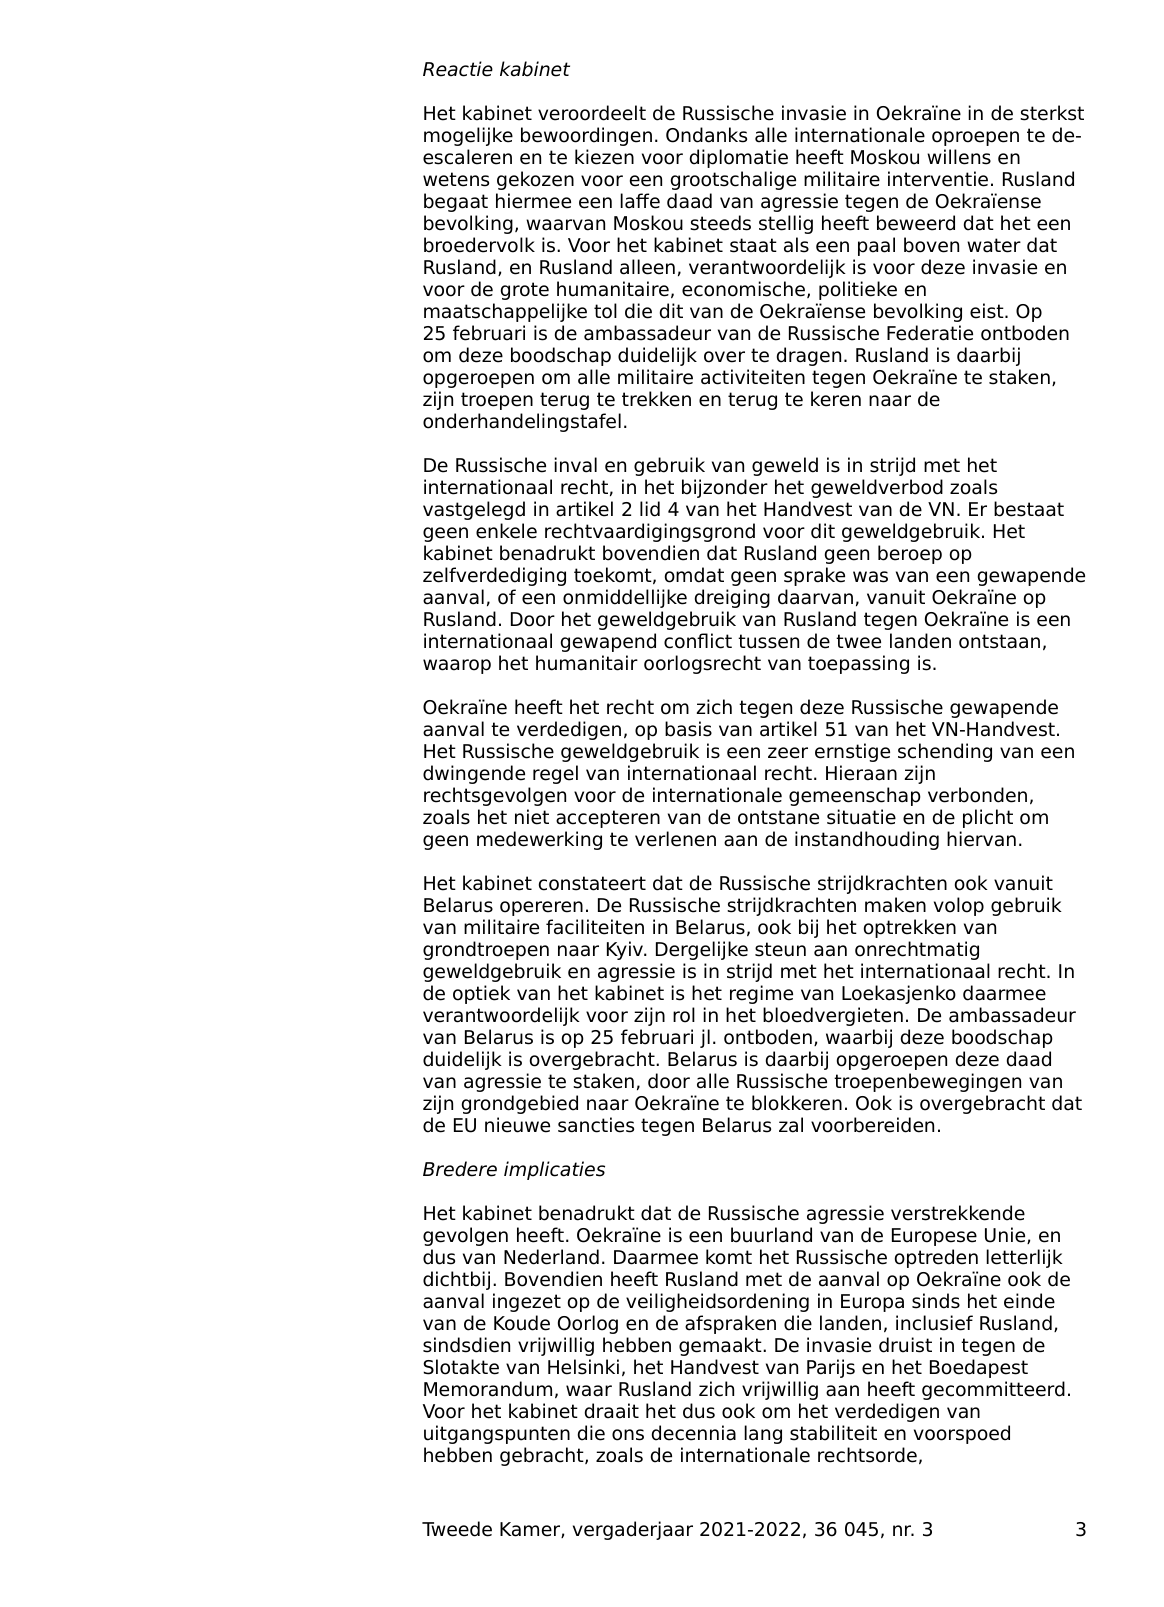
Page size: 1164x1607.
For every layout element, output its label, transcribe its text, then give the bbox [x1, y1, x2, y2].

text De Russische inval en gebruik van geweld is in strijd met het internationaal recht, in het bijzonder het geweldverbod zoals vastgelegd in artikel 2 lid 4 van het Handvest van de VN. Er bestaat geen enkele rechtvaardigingsgrond voor dit geweldgebruik. Het kabinet benadrukt bovendien dat Rusland geen beroep op zelfverdediging toekomt, omdat geen sprake was van een gewapende aanval, of een onmiddellijke dreiging daarvan, vanuit Oekraïne op Rusland. Door het geweldgebruik van Rusland tegen Oekraïne is een internationaal gewapend conflict tussen de twee landen ontstaan, waarop het humanitair oorlogsrecht van toepassing is. [422, 455, 1087, 675]
subtitle Reactie kabinet [422, 59, 1087, 81]
text Oekraïne heeft het recht om zich tegen deze Russische gewapende aanval te verdedigen, op basis van artikel 51 van het VN-Handvest. Het Russische geweldgebruik is een zeer ernstige schending van een dwingende regel van internationaal recht. Hieraan zijn rechtsgevolgen voor de internationale gemeenschap verbonden, zoals het niet accepteren van de ontstane situatie en de plicht om geen medewerking te verlenen aan de instandhouding hiervan. [422, 697, 1087, 851]
text Het kabinet benadrukt dat de Russische agressie verstrekkende gevolgen heeft. Oekraïne is een buurland van de Europese Unie, en dus van Nederland. Daarmee komt het Russische optreden letterlijk dichtbij. Bovendien heeft Rusland met de aanval op Oekraïne ook de aanval ingezet op de veiligheidsordening in Europa sinds het einde van de Koude Oorlog en de afspraken die landen, inclusief Rusland, sindsdien vrijwillig hebben gemaakt. De invasie druist in tegen de Slotakte van Helsinki, het Handvest van Parijs en het Boedapest Memorandum, waar Rusland zich vrijwillig aan heeft gecommitteerd. Voor het kabinet draait het dus ook om het verdedigen van uitgangspunten die ons decennia lang stabiliteit en voorspoed hebben gebracht, zoals de internationale rechtsorde, [422, 1203, 1087, 1467]
text Het kabinet constateert dat de Russische strijdkrachten ook vanuit Belarus opereren. De Russische strijdkrachten maken volop gebruik van militaire faciliteiten in Belarus, ook bij het optrekken van grondtroepen naar Kyiv. Dergelijke steun aan onrechtmatig geweldgebruik en agressie is in strijd met het internationaal recht. In de optiek van het kabinet is het regime van Loekasjenko daarmee verantwoordelijk voor zijn rol in het bloedvergieten. De ambassadeur van Belarus is op 25 februari jl. ontboden, waarbij deze boodschap duidelijk is overgebracht. Belarus is daarbij opgeroepen deze daad van agressie te staken, door alle Russische troepenbewegingen van zijn grondgebied naar Oekraïne te blokkeren. Ook is overgebracht dat de EU nieuwe sancties tegen Belarus zal voorbereiden. [422, 873, 1087, 1137]
text Het kabinet veroordeelt de Russische invasie in Oekraïne in de sterkst mogelijke bewoordingen. Ondanks alle internationale oproepen te de-escaleren en te kiezen voor diplomatie heeft Moskou willens en wetens gekozen voor een grootschalige militaire interventie. Rusland begaat hiermee een laffe daad van agressie tegen de Oekraïense bevolking, waarvan Moskou steeds stellig heeft beweerd dat het een broedervolk is. Voor het kabinet staat als een paal boven water dat Rusland, en Rusland alleen, verantwoordelijk is voor deze invasie en voor de grote humanitaire, economische, politieke en maatschappelijke tol die dit van de Oekraïense bevolking eist. Op 25 februari is de ambassadeur van de Russische Federatie ontboden om deze boodschap duidelijk over te dragen. Rusland is daarbij opgeroepen om alle militaire activiteiten tegen Oekraïne te staken, zijn troepen terug te trekken en terug te keren naar de onderhandelingstafel. [422, 103, 1087, 433]
subtitle Bredere implicaties [422, 1159, 1087, 1181]
